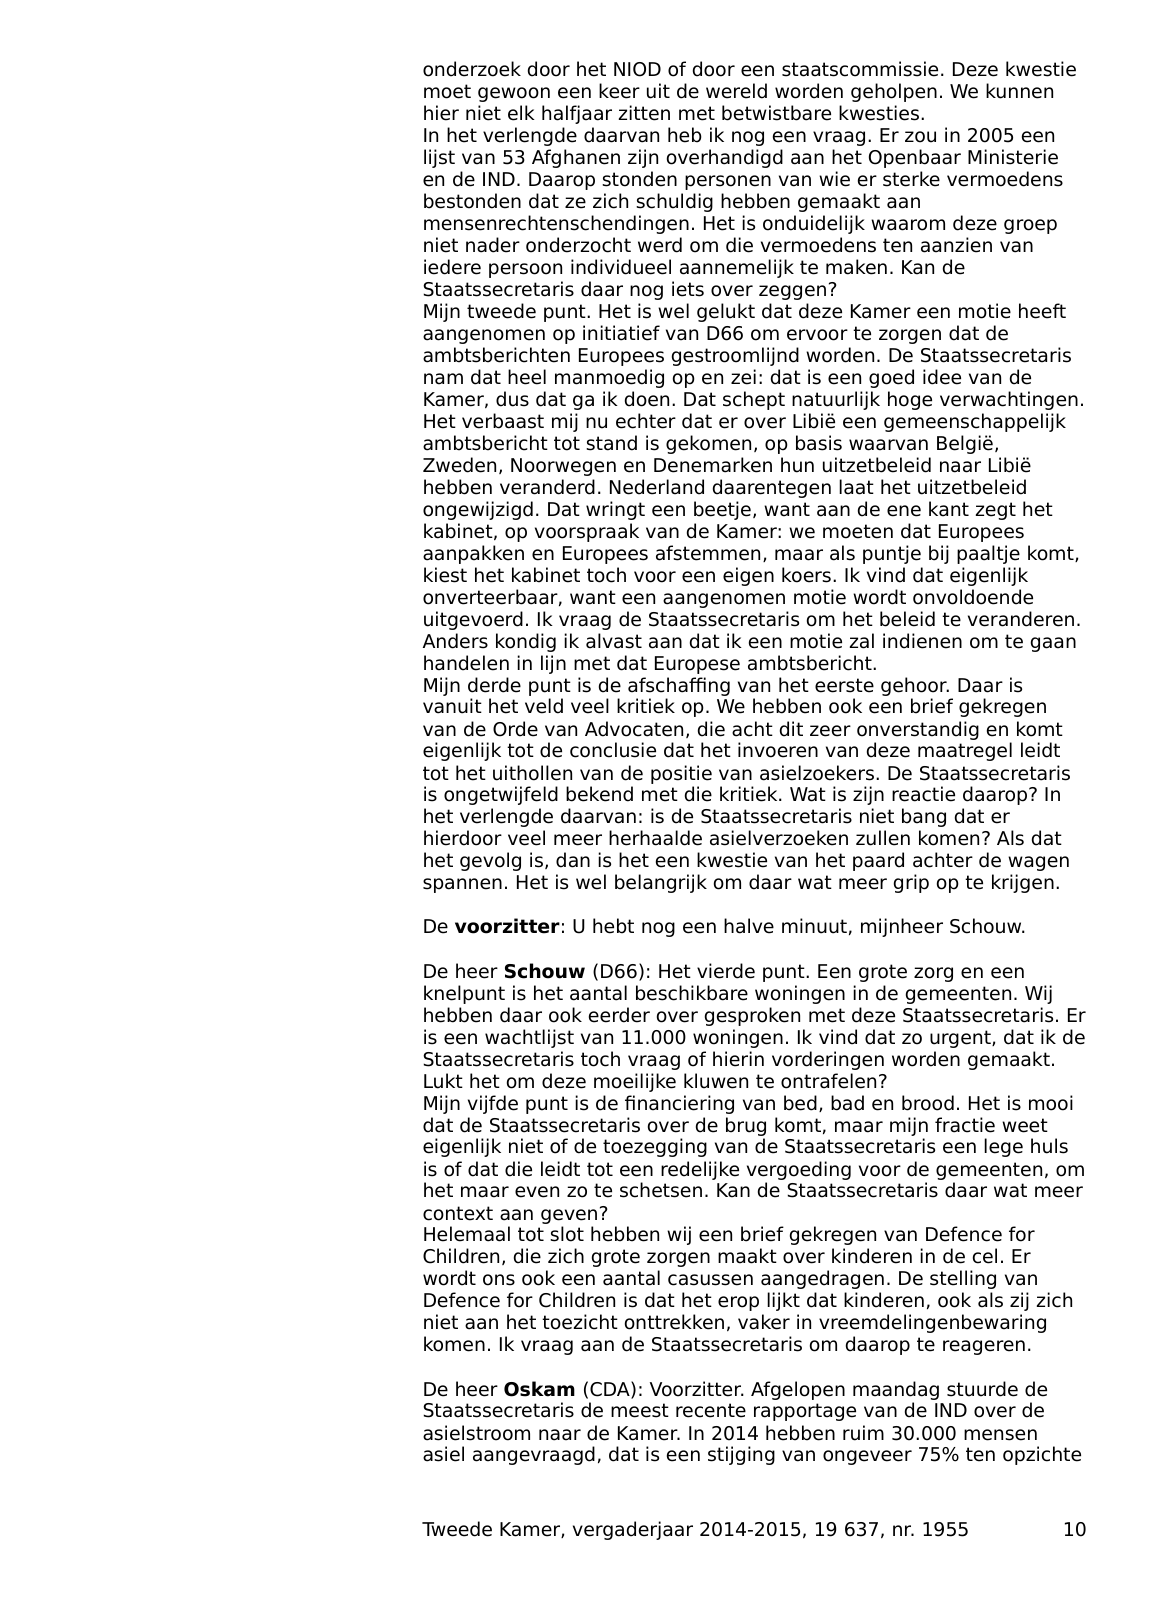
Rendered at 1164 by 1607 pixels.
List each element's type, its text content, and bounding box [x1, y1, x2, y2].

text De heer Oskam (CDA): Voorzitter. Afgelopen maandag stuurde de Staatssecretaris de meest recente rapportage van de IND over de asielstroom naar de Kamer. In 2014 hebben ruim 30.000 mensen asiel aangevraagd, dat is een stijging van ongeveer 75% ten opzichte [422, 1378, 1087, 1466]
text De heer Schouw (D66): Het vierde punt. Een grote zorg en een knelpunt is het aantal beschikbare woningen in de gemeenten. Wij hebben daar ook eerder over gesproken met deze Staatssecretaris. Er is een wachtlijst van 11.000 woningen. Ik vind dat zo urgent, dat ik de Staatssecretaris toch vraag of hierin vorderingen worden gemaakt. Lukt het om deze moeilijke kluwen te ontrafelen? [422, 961, 1087, 1092]
text onderzoek door het NIOD of door een staatscommissie. Deze kwestie moet gewoon een keer uit de wereld worden geholpen. We kunnen hier niet elk halfjaar zitten met betwistbare kwesties. [422, 59, 1087, 125]
text Mijn derde punt is de afschaffing van het eerste gehoor. Daar is vanuit het veld veel kritiek op. We hebben ook een brief gekregen van de Orde van Advocaten, die acht dit zeer onverstandig en komt eigenlijk tot de conclusie dat het invoeren van deze maatregel leidt tot het uithollen van de positie van asielzoekers. De Staatssecretaris is ongetwijfeld bekend met die kritiek. Wat is zijn reactie daarop? In het verlengde daarvan: is de Staatssecretaris niet bang dat er hierdoor veel meer herhaalde asielverzoeken zullen komen? Als dat het gevolg is, dan is het een kwestie van het paard achter de wagen spannen. Het is wel belangrijk om daar wat meer grip op te krijgen. [422, 674, 1087, 894]
text Mijn vijfde punt is de financiering van bed, bad en brood. Het is mooi dat de Staatssecretaris over de brug komt, maar mijn fractie weet eigenlijk niet of de toezegging van de Staatssecretaris een lege huls is of dat die leidt tot een redelijke vergoeding voor de gemeenten, om het maar even zo te schetsen. Kan de Staatssecretaris daar wat meer context aan geven? [422, 1092, 1087, 1224]
text In het verlengde daarvan heb ik nog een vraag. Er zou in 2005 een lijst van 53 Afghanen zijn overhandigd aan het Openbaar Ministerie en de IND. Daarop stonden personen van wie er sterke vermoedens bestonden dat ze zich schuldig hebben gemaakt aan mensenrechtenschendingen. Het is onduidelijk waarom deze groep niet nader onderzocht werd om die vermoedens ten aanzien van iedere persoon individueel aannemelijk te maken. Kan de Staatssecretaris daar nog iets over zeggen? [422, 125, 1087, 301]
text Mijn tweede punt. Het is wel gelukt dat deze Kamer een motie heeft aangenomen op initiatief van D66 om ervoor te zorgen dat de ambtsberichten Europees gestroomlijnd worden. De Staatssecretaris nam dat heel manmoedig op en zei: dat is een goed idee van de Kamer, dus dat ga ik doen. Dat schept natuurlijk hoge verwachtingen. Het verbaast mij nu echter dat er over Libië een gemeenschappelijk ambtsbericht tot stand is gekomen, op basis waarvan België, Zweden, Noorwegen en Denemarken hun uitzetbeleid naar Libië hebben veranderd. Nederland daarentegen laat het uitzetbeleid ongewijzigd. Dat wringt een beetje, want aan de ene kant zegt het kabinet, op voorspraak van de Kamer: we moeten dat Europees aanpakken en Europees afstemmen, maar als puntje bij paaltje komt, kiest het kabinet toch voor een eigen koers. Ik vind dat eigenlijk onverteerbaar, want een aangenomen motie wordt onvoldoende uitgevoerd. Ik vraag de Staatssecretaris om het beleid te veranderen. Anders kondig ik alvast aan dat ik een motie zal indienen om te gaan handelen in lijn met dat Europese ambtsbericht. [422, 301, 1087, 674]
text Helemaal tot slot hebben wij een brief gekregen van Defence for Children, die zich grote zorgen maakt over kinderen in de cel. Er wordt ons ook een aantal casussen aangedragen. De stelling van Defence for Children is dat het erop lijkt dat kinderen, ook als zij zich niet aan het toezicht onttrekken, vaker in vreemdelingenbewaring komen. Ik vraag aan de Staatssecretaris om daarop te reageren. [422, 1224, 1087, 1356]
text De voorzitter: U hebt nog een halve minuut, mijnheer Schouw. [422, 916, 1087, 938]
